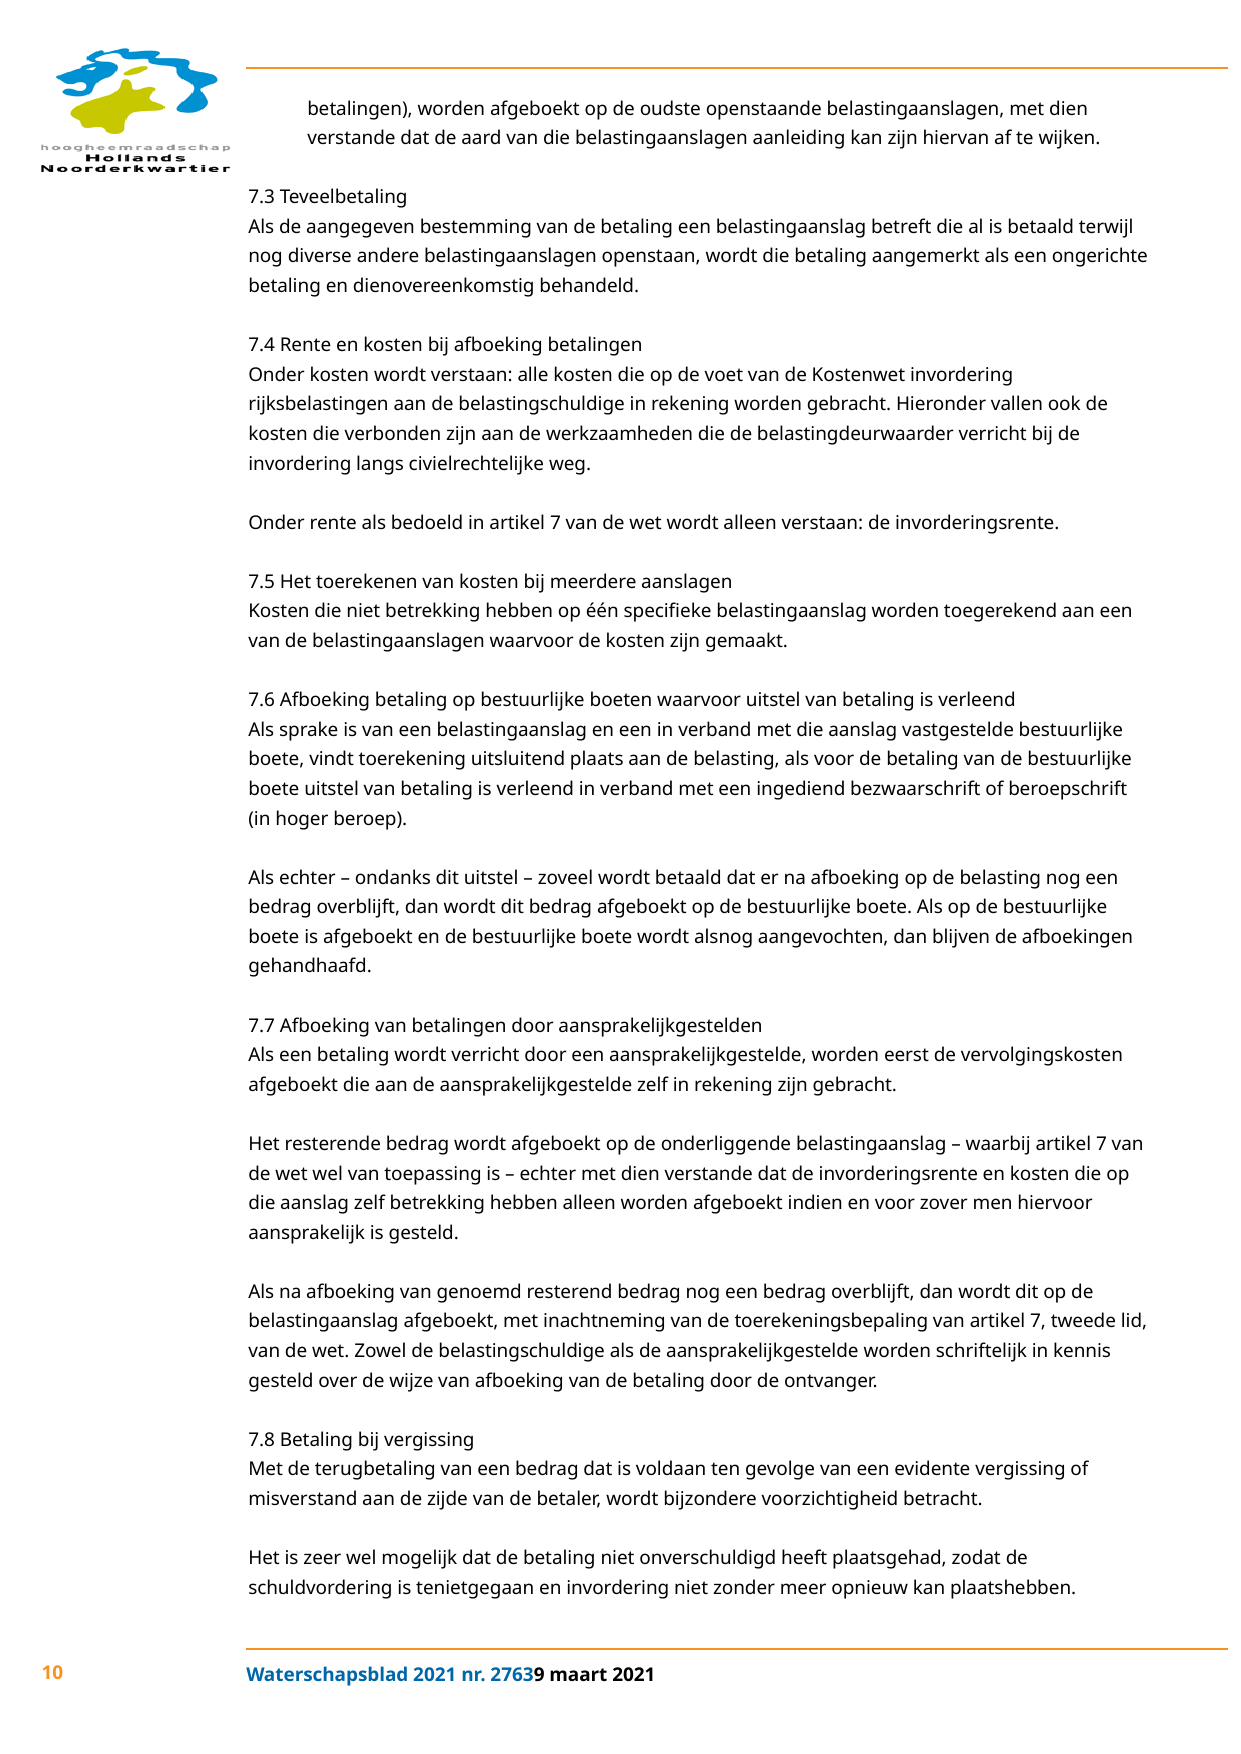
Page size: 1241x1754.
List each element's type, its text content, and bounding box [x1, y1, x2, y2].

text Onder rente als bedoeld in artikel 7 van de wet wordt alleen verstaan: de invorderingsrente. [248, 509, 1152, 535]
text 7.8 Betaling bij vergissing [248, 1426, 1152, 1452]
text 7.4 Rente en kosten bij afboeking betalingen [248, 331, 1152, 357]
text Als na afboeking van genoemd resterend bedrag nog een bedrag overblijft, dan wordt dit op de belastingaanslag afgeboekt, met inachtneming van de toerekeningsbepaling van artikel 7, tweede lid, van de wet. Zowel de belastingschuldige als de aansprakelijkgestelde worden schriftelijk in kennis gesteld over de wijze van afboeking van de betaling door de ontvanger. [248, 1278, 1152, 1393]
list betalingen), worden afgeboekt op de oudste openstaande belastingaanslagen, met dien verstande dat de aard van die belastingaanslagen aanleiding kan zijn hiervan af te wijken. [248, 95, 1152, 150]
text 7.5 Het toerekenen van kosten bij meerdere aanslagen [248, 568, 1152, 594]
text Als echter – ondanks dit uitstel – zoveel wordt betaald dat er na afboeking op de belasting nog een bedrag overblijft, dan wordt dit bedrag afgeboekt op de bestuurlijke boete. Als op de bestuurlijke boete is afgeboekt en de bestuurlijke boete wordt alsnog aangevochten, dan blijven de afboekingen gehandhaafd. [248, 864, 1152, 978]
text 7.7 Afboeking van betalingen door aansprakelijkgestelden [248, 1012, 1152, 1038]
text Het is zeer wel mogelijk dat de betaling niet onverschuldigd heeft plaatsgehad, zodat de schuldvordering is tenietgegaan en invordering niet zonder meer opnieuw kan plaatshebben. [248, 1544, 1152, 1600]
picture [41, 47, 231, 172]
text 7.6 Afboeking betaling op bestuurlijke boeten waarvoor uitstel van betaling is verleend [248, 686, 1152, 712]
text 7.3 Teveelbetaling [248, 183, 1152, 209]
text Kosten die niet betrekking hebben op één specifieke belastingaanslag worden toegerekend aan een van de belastingaanslagen waarvoor de kosten zijn gemaakt. [248, 598, 1152, 653]
text Het resterende bedrag wordt afgeboekt op de onderliggende belastingaanslag – waarbij artikel 7 van de wet wel van toepassing is – echter met dien verstande dat de invorderingsrente en kosten die op die aanslag zelf betrekking hebben alleen worden afgeboekt indien en voor zover men hiervoor aansprakelijk is gesteld. [248, 1130, 1152, 1245]
text Als de aangegeven bestemming van de betaling een belastingaanslag betreft die al is betaald terwijl nog diverse andere belastingaanslagen openstaan, wordt die betaling aangemerkt als een ongerichte betaling en dienovereenkomstig behandeld. [248, 213, 1152, 298]
text Als een betaling wordt verricht door een aansprakelijkgestelde, worden eerst de vervolgingskosten afgeboekt die aan de aansprakelijkgestelde zelf in rekening zijn gebracht. [248, 1041, 1152, 1097]
text Met de terugbetaling van een bedrag dat is voldaan ten gevolge van een evidente vergissing of misverstand aan de zijde van de betaler, wordt bijzondere voorzichtigheid betracht. [248, 1456, 1152, 1511]
text Onder kosten wordt verstaan: alle kosten die op de voet van de Kostenwet invordering rijksbelastingen aan de belastingschuldige in rekening worden gebracht. Hieronder vallen ook de kosten die verbonden zijn aan de werkzaamheden die de belastingdeurwaarder verricht bij de invordering langs civielrechtelijke weg. [248, 361, 1152, 476]
text Als sprake is van een belastingaanslag en een in verband met die aanslag vastgestelde bestuurlijke boete, vindt toerekening uitsluitend plaats aan de belasting, als voor de betaling van de bestuurlijke boete uitstel van betaling is verleend in verband met een ingediend bezwaarschrift of beroepschrift (in hoger beroep). [248, 716, 1152, 831]
